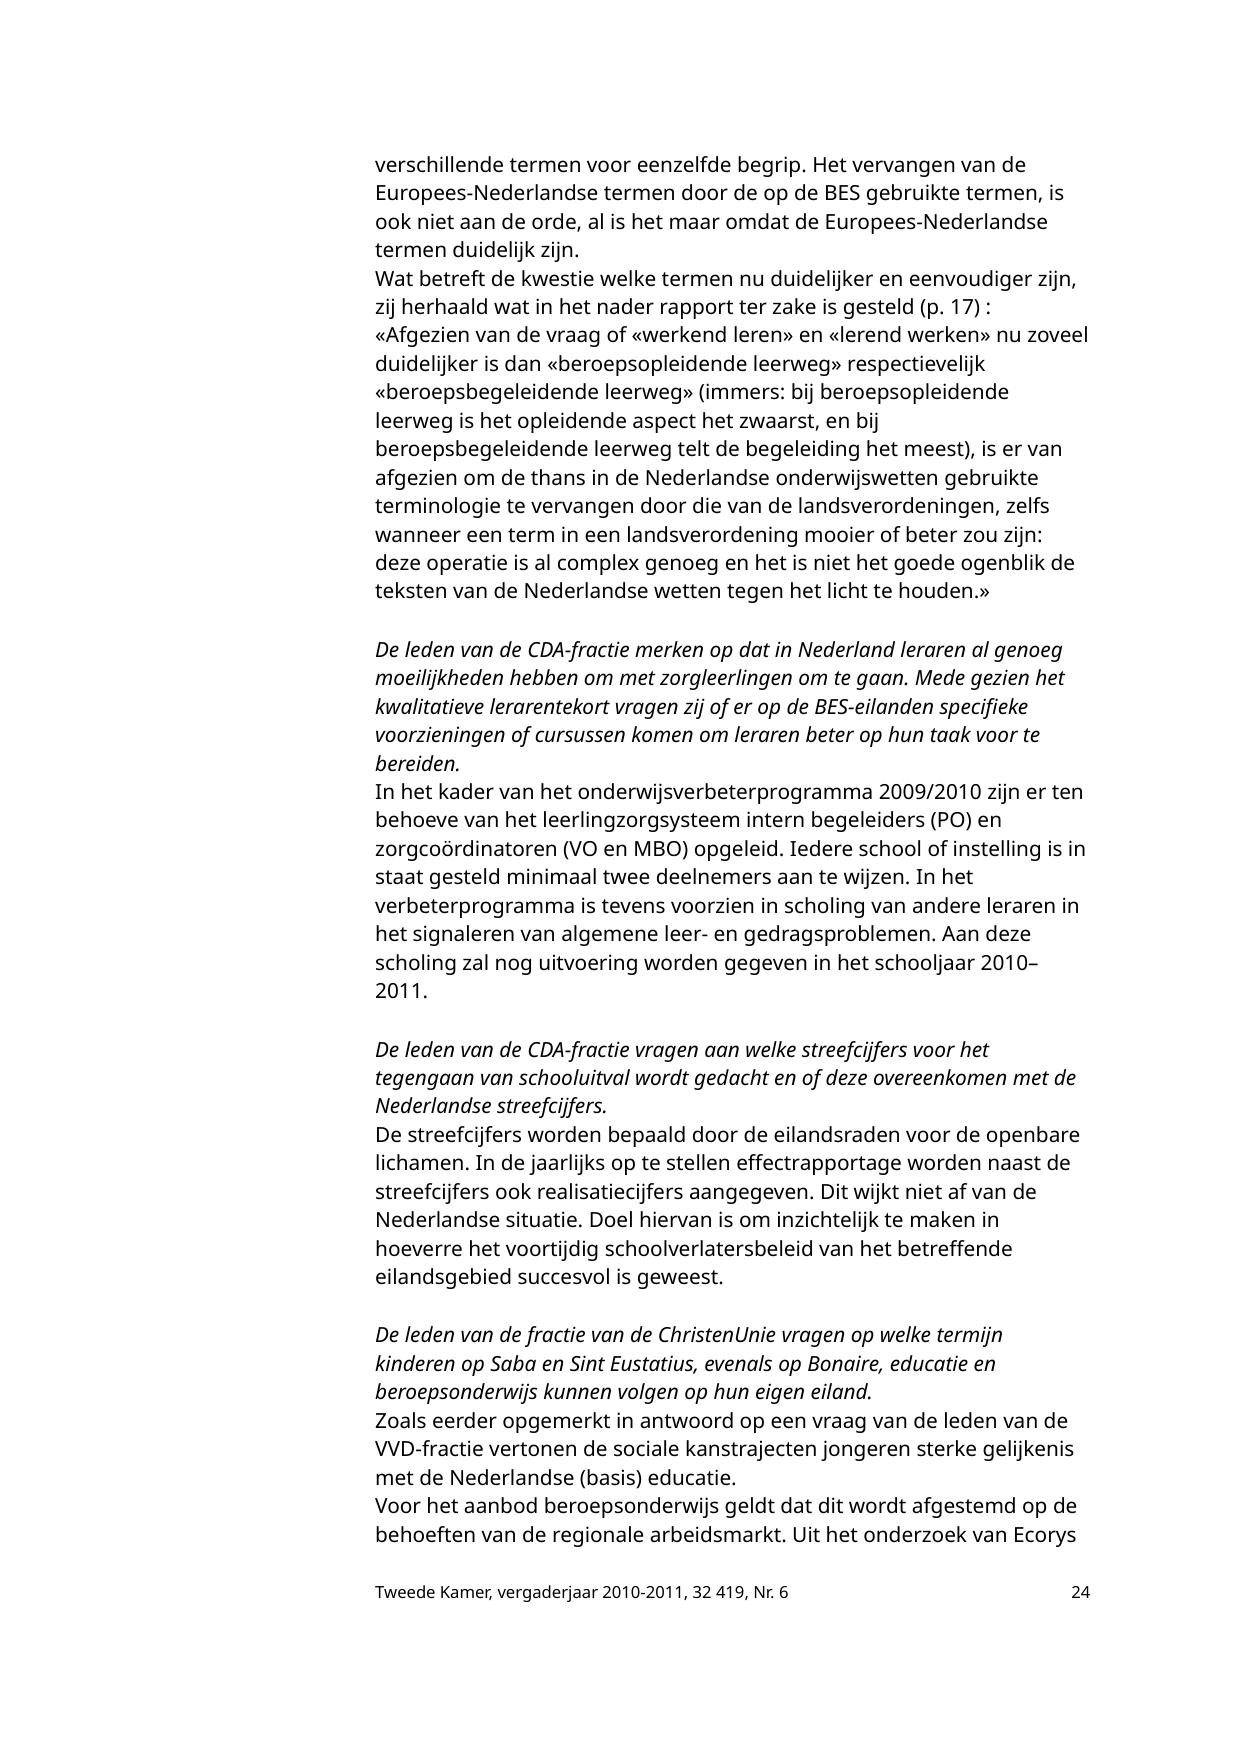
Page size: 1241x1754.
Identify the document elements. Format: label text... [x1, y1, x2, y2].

text Wat betreft de kwestie welke termen nu duidelijker en eenvoudiger zijn, zij herhaald wat in het nader rapport ter zake is gesteld (p. 17) : «Afgezien van de vraag of «werkend leren» en «lerend werken» nu zoveel duidelijker is dan «beroepsopleidende leerweg» respectievelijk «beroepsbegeleidende leerweg» (immers: bij beroepsopleidende leerweg is het opleidende aspect het zwaarst, en bij beroepsbegeleidende leerweg telt de begeleiding het meest), is er van afgezien om de thans in de Nederlandse onderwijswetten gebruikte terminologie te vervangen door die van de landsverordeningen, zelfs wanneer een term in een landsverordening mooier of beter zou zijn: deze operatie is al complex genoeg en het is niet het goede ogenblik de teksten van de Nederlandse wetten tegen het licht te houden.» [375, 264, 1090, 605]
text In het kader van het onderwijsverbeterprogramma 2009/2010 zijn er ten behoeve van het leerlingzorgsysteem intern begeleiders (PO) en zorgcoördinatoren (VO en MBO) opgeleid. Iedere school of instelling is in staat gesteld minimaal twee deelnemers aan te wijzen. In het verbeterprogramma is tevens voorzien in scholing van andere leraren in het signaleren van algemene leer- en gedragsproblemen. Aan deze scholing zal nog uitvoering worden gegeven in het schooljaar 2010–2011. [375, 777, 1090, 1005]
text verschillende termen voor eenzelfde begrip. Het vervangen van de Europees-Nederlandse termen door de op de BES gebruikte termen, is ook niet aan de orde, al is het maar omdat de Europees-Nederlandse termen duidelijk zijn. [375, 150, 1090, 264]
text Voor het aanbod beroepsonderwijs geldt dat dit wordt afgestemd op de behoeften van de regionale arbeidsmarkt. Uit het onderzoek van Ecorys [375, 1491, 1090, 1548]
text De leden van de CDA-fractie vragen aan welke streefcijfers voor het tegengaan van schooluitval wordt gedacht en of deze overeenkomen met de Nederlandse streefcijfers. [375, 1035, 1090, 1120]
text De leden van de fractie van de ChristenUnie vragen op welke termijn kinderen op Saba en Sint Eustatius, evenals op Bonaire, educatie en beroepsonderwijs kunnen volgen op hun eigen eiland. [375, 1321, 1090, 1406]
text De leden van de CDA-fractie merken op dat in Nederland leraren al genoeg moeilijkheden hebben om met zorgleerlingen om te gaan. Mede gezien het kwalitatieve lerarentekort vragen zij of er op de BES-eilanden specifieke voorzieningen of cursussen komen om leraren beter op hun taak voor te bereiden. [375, 635, 1090, 777]
text De streefcijfers worden bepaald door de eilandsraden voor de openbare lichamen. In de jaarlijks op te stellen effectrapportage worden naast de streefcijfers ook realisatiecijfers aangegeven. Dit wijkt niet af van de Nederlandse situatie. Doel hiervan is om inzichtelijk te maken in hoeverre het voortijdig schoolverlatersbeleid van het betreffende eilandsgebied succesvol is geweest. [375, 1120, 1090, 1291]
text Zoals eerder opgemerkt in antwoord op een vraag van de leden van de VVD-fractie vertonen de sociale kanstrajecten jongeren sterke gelijkenis met de Nederlandse (basis) educatie. [375, 1406, 1090, 1491]
